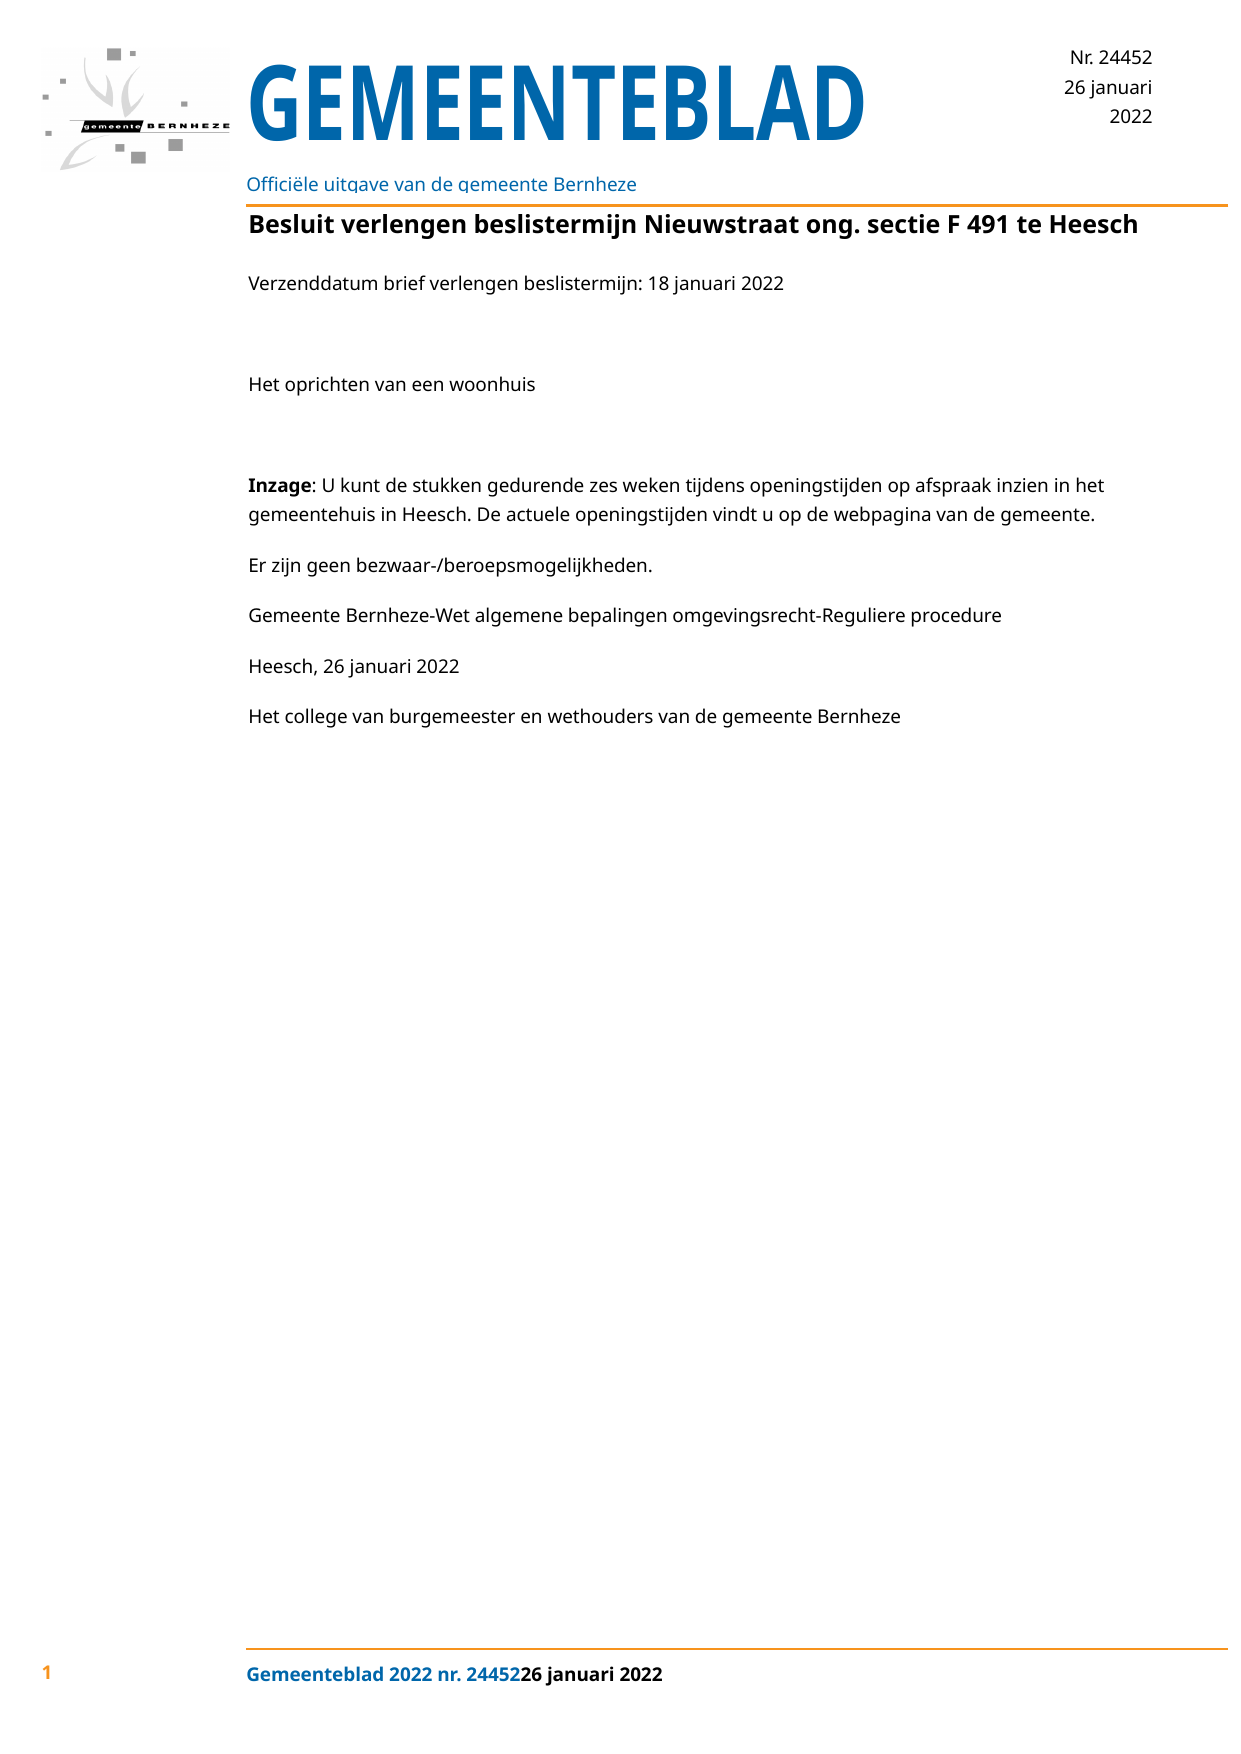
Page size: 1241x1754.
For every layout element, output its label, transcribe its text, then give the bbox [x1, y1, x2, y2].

text Besluit verlengen beslistermijn Nieuwstraat ong. sectie F 491 te Heesch [248, 207, 1152, 241]
text Gemeente Bernheze-Wet algemene bepalingen omgevingsrecht-Reguliere procedure [248, 602, 1152, 628]
text Het oprichten van een woonhuis [248, 371, 1152, 397]
text Inzage: U kunt de stukken gedurende zes weken tijdens openingstijden op afspraak inzien in het gemeentehuis in Heesch. De actuele openingstijden vindt u op de webpagina van de gemeente. [248, 472, 1152, 527]
text Heesch, 26 januari 2022 [248, 653, 1152, 678]
text Verzenddatum brief verlengen beslistermijn: 18 januari 2022 [248, 270, 1152, 296]
picture [41, 47, 231, 172]
text Er zijn geen bezwaar-/beroepsmogelijkheden. [248, 552, 1152, 578]
text Het college van burgemeester en wethouders van de gemeente Bernheze [248, 703, 1152, 729]
